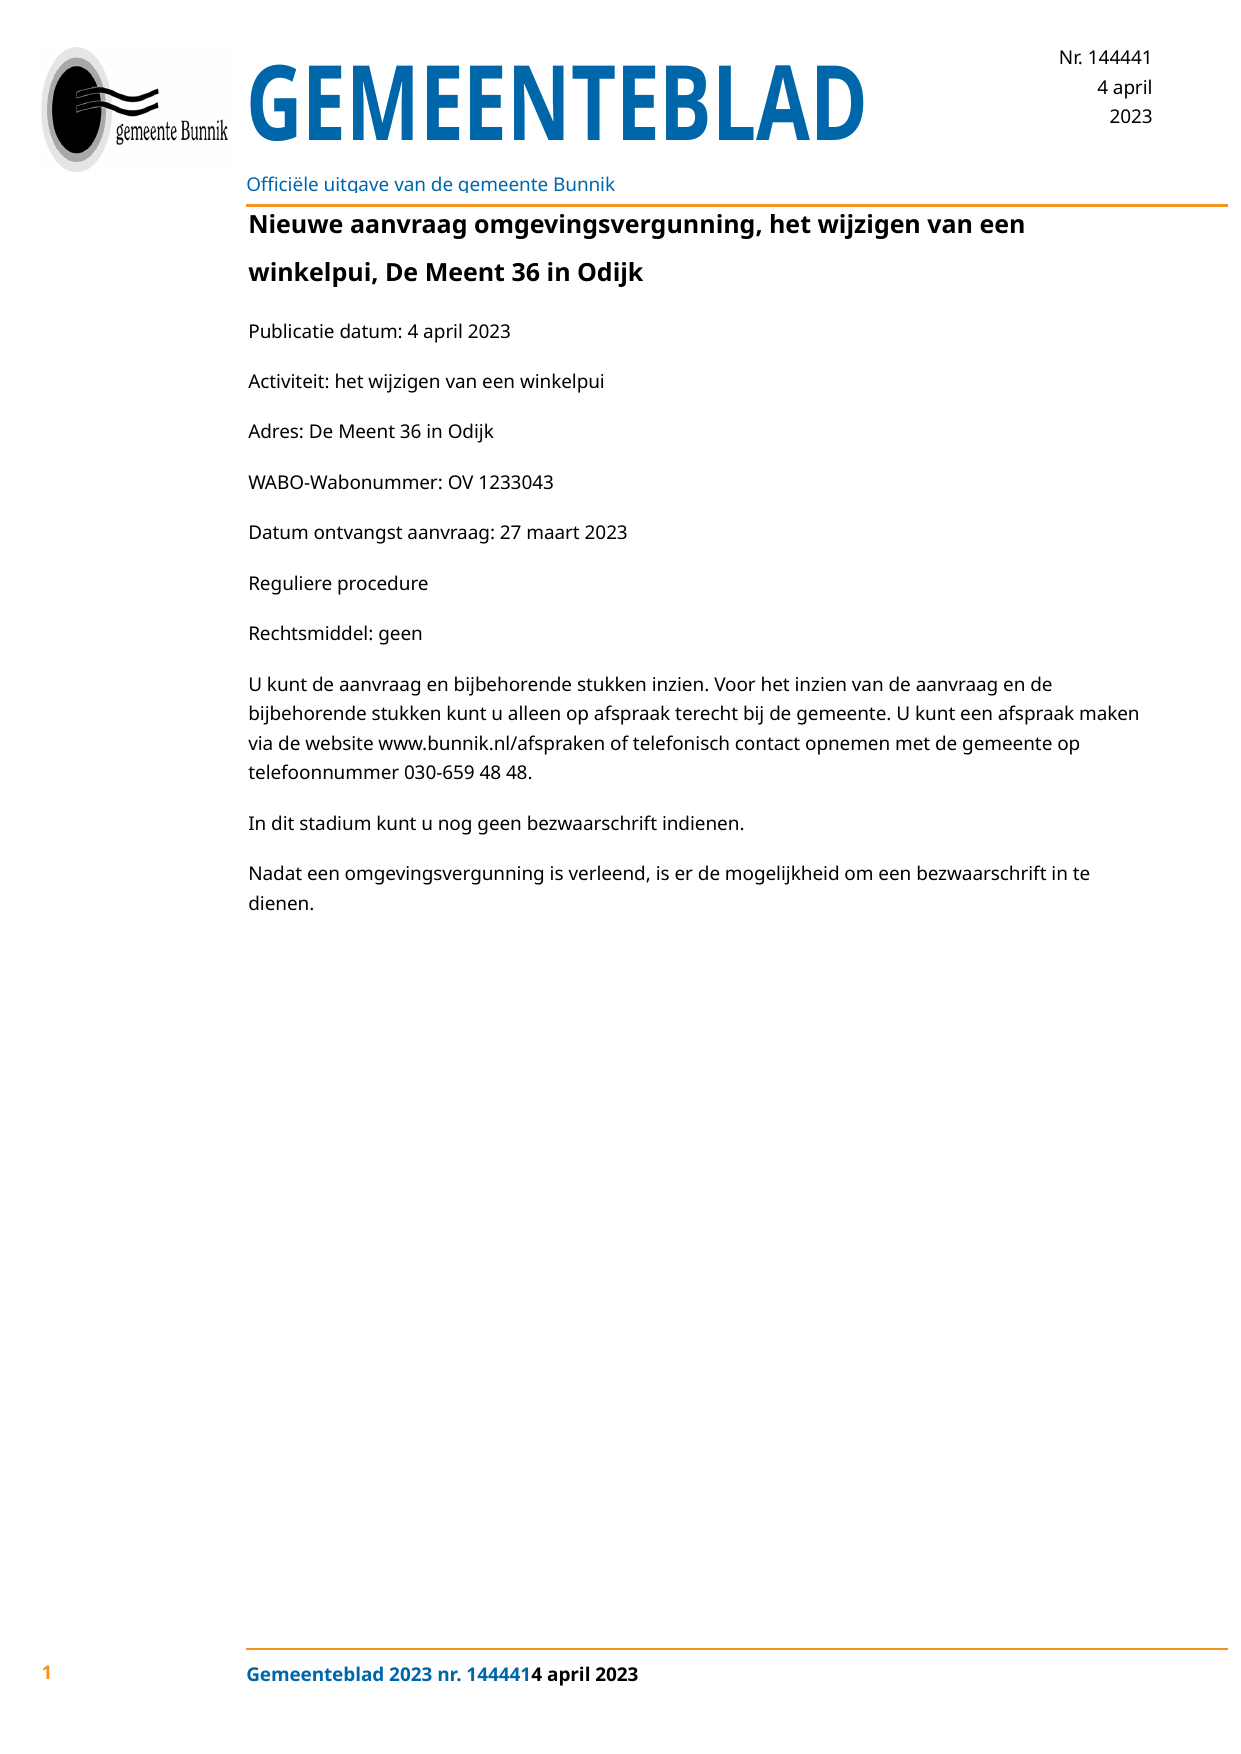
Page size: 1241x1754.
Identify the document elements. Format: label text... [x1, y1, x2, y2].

text Nadat een omgevingsvergunning is verleend, is er de mogelijkheid om een bezwaarschrift in te dienen. [248, 860, 1152, 916]
text Datum ontvangst aanvraag: 27 maart 2023 [248, 519, 1152, 545]
text Publicatie datum: 4 april 2023 [248, 318, 1152, 344]
text WABO-Wabonummer: OV 1233043 [248, 469, 1152, 495]
picture [41, 47, 231, 172]
text Nieuwe aanvraag omgevingsvergunning, het wijzigen van een winkelpui, De Meent 36 in Odijk [248, 207, 1152, 288]
text In dit stadium kunt u nog geen bezwaarschrift indienen. [248, 810, 1152, 836]
text Activiteit: het wijzigen van een winkelpui [248, 368, 1152, 394]
text Reguliere procedure [248, 570, 1152, 596]
text U kunt de aanvraag en bijbehorende stukken inzien. Voor het inzien van de aanvraag en de bijbehorende stukken kunt u alleen op afspraak terecht bij de gemeente. U kunt een afspraak maken via de website www.bunnik.nl/afspraken of telefonisch contact opnemen met de gemeente op telefoonnummer 030-659 48 48. [248, 671, 1152, 785]
text Adres: De Meent 36 in Odijk [248, 419, 1152, 444]
text Rechtsmiddel: geen [248, 620, 1152, 646]
